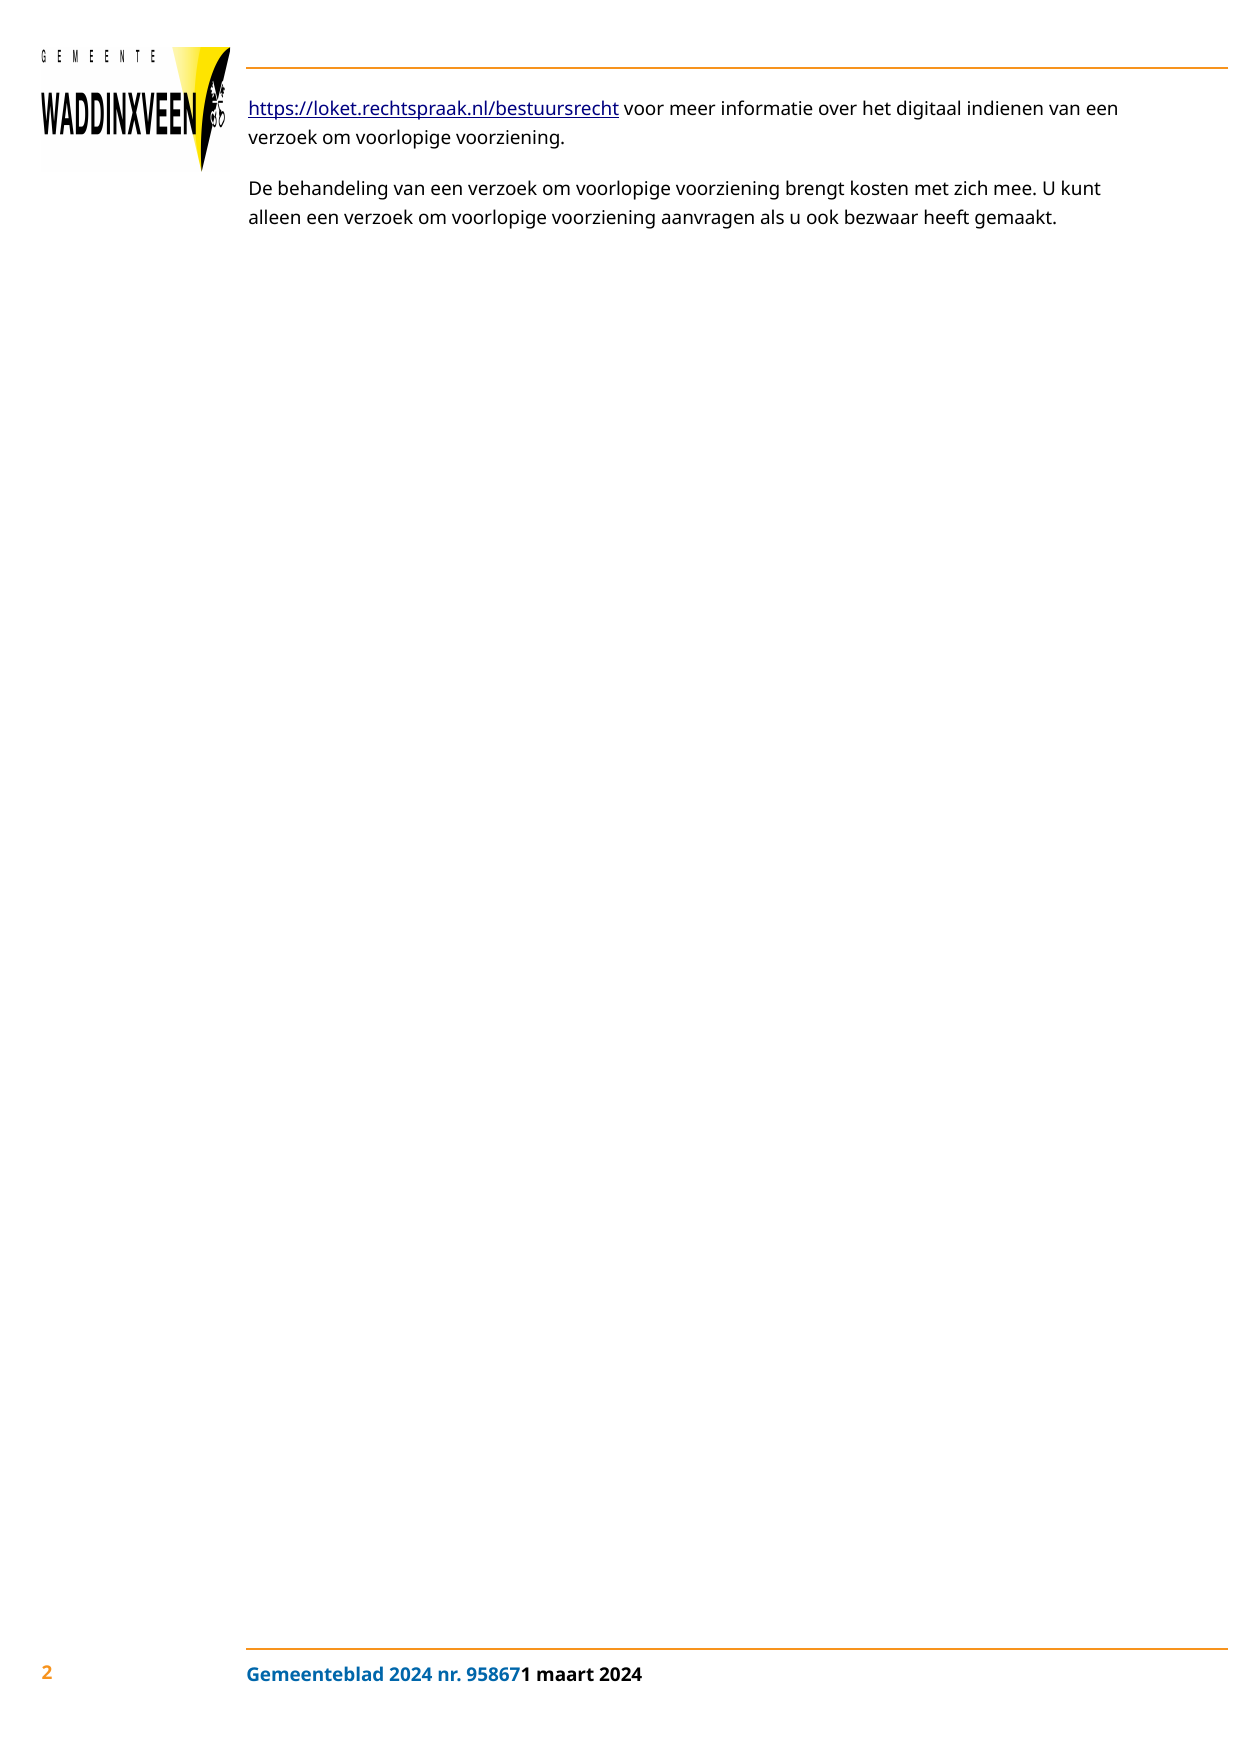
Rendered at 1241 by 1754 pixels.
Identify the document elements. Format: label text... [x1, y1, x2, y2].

text De behandeling van een verzoek om voorlopige voorziening brengt kosten met zich mee. U kunt alleen een verzoek om voorlopige voorziening aanvragen als u ook bezwaar heeft gemaakt. [248, 175, 1152, 230]
text https://loket.rechtspraak.nl/bestuursrecht voor meer informatie over het digitaal indienen van een verzoek om voorlopige voorziening. [248, 95, 1152, 150]
picture [41, 47, 231, 172]
